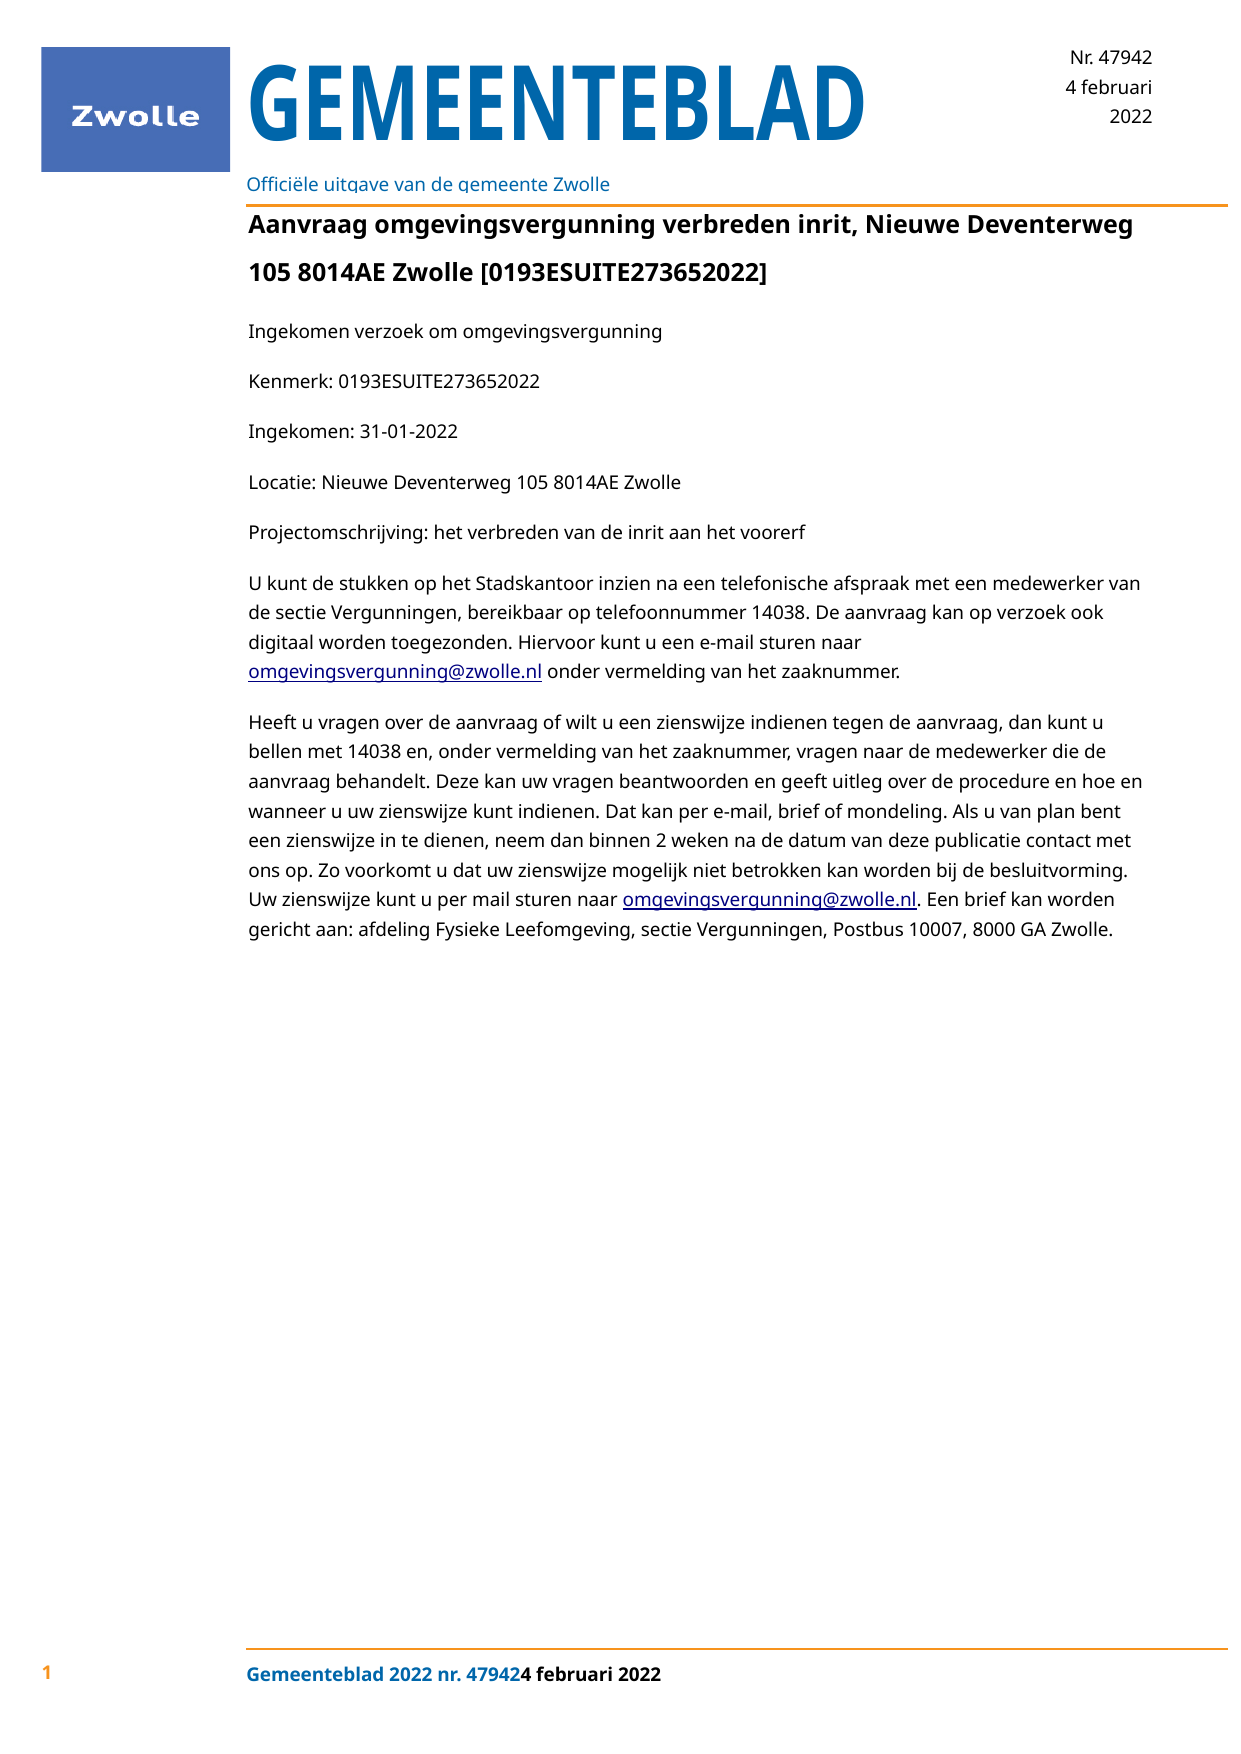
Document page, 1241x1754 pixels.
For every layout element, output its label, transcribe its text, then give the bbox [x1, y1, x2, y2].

text Ingekomen: 31-01-2022 [248, 419, 1152, 444]
text U kunt de stukken op het Stadskantoor inzien na een telefonische afspraak met een medewerker van de sectie Vergunningen, bereikbaar op telefoonnummer 14038. De aanvraag kan op verzoek ook digitaal worden toegezonden. Hiervoor kunt u een e-mail sturen naar omgevingsvergunning@zwolle.nl onder vermelding van het zaaknummer. [248, 570, 1152, 684]
text Aanvraag omgevingsvergunning verbreden inrit, Nieuwe Deventerweg 105 8014AE Zwolle [0193ESUITE273652022] [248, 207, 1152, 288]
text Ingekomen verzoek om omgevingsvergunning [248, 318, 1152, 344]
text Heeft u vragen over de aanvraag of wilt u een zienswijze indienen tegen de aanvraag, dan kunt u bellen met 14038 en, onder vermelding van het zaaknummer, vragen naar de medewerker die de aanvraag behandelt. Deze kan uw vragen beantwoorden en geeft uitleg over de procedure en hoe en wanneer u uw zienswijze kunt indienen. Dat kan per e-mail, brief of mondeling. Als u van plan bent een zienswijze in te dienen, neem dan binnen 2 weken na de datum van deze publicatie contact met ons op. Zo voorkomt u dat uw zienswijze mogelijk niet betrokken kan worden bij de besluitvorming. Uw zienswijze kunt u per mail sturen naar omgevingsvergunning@zwolle.nl. Een brief kan worden gericht aan: afdeling Fysieke Leefomgeving, sectie Vergunningen, Postbus 10007, 8000 GA Zwolle. [248, 709, 1152, 942]
text Kenmerk: 0193ESUITE273652022 [248, 368, 1152, 394]
text Locatie: Nieuwe Deventerweg 105 8014AE Zwolle [248, 469, 1152, 495]
text Projectomschrijving: het verbreden van de inrit aan het voorerf [248, 519, 1152, 545]
picture [41, 47, 231, 172]
